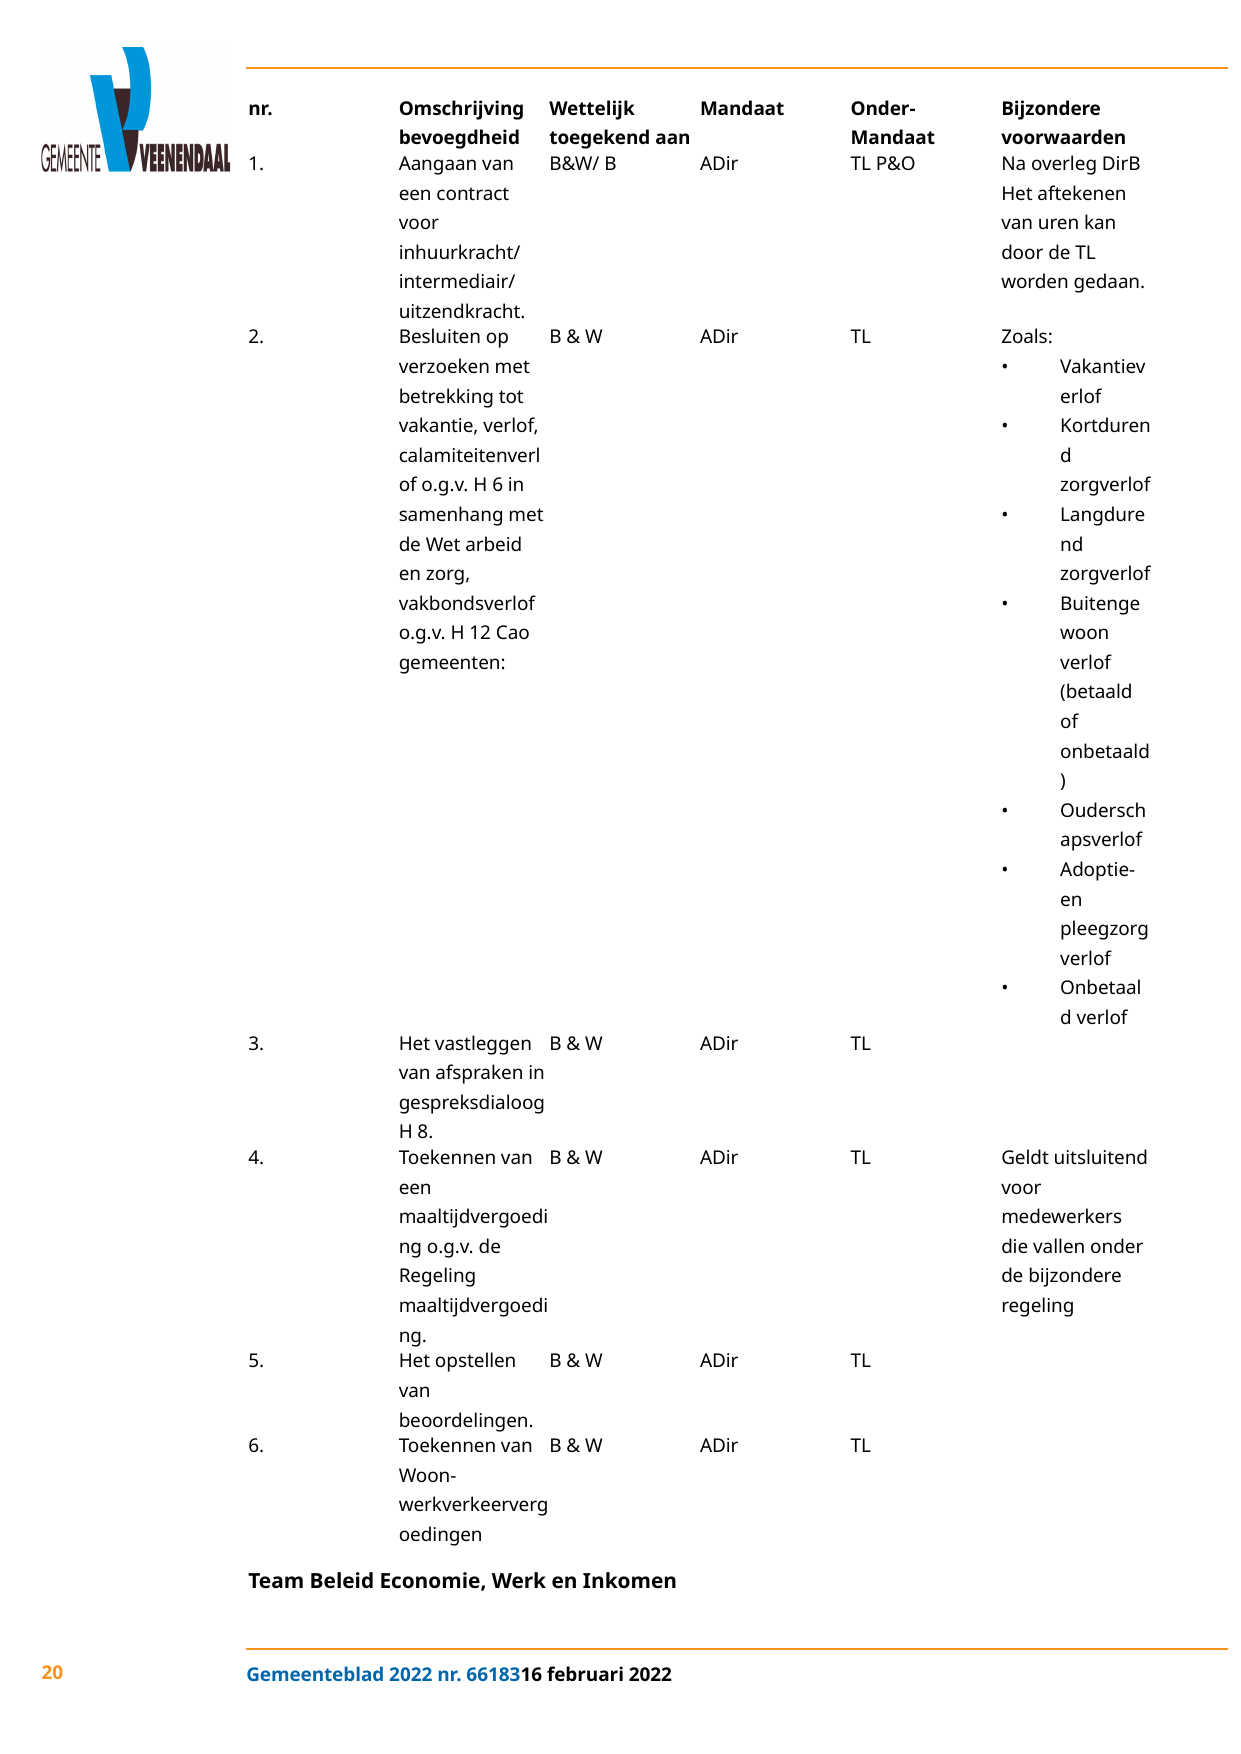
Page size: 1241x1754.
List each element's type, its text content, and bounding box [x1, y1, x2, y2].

table_cell Het vastleggen van afspraken in gespreksdialoog H 8. [399, 1030, 549, 1144]
table_header Omschrijving bevoegdheid [399, 95, 549, 150]
table_cell TL [850, 1030, 1001, 1144]
table_cell 3. [248, 1030, 398, 1144]
table_cell Aangaan van een contract voor inhuurkracht/ intermediair/ uitzendkracht. [399, 150, 549, 324]
table_header Bijzondere voorwaarden [1001, 95, 1152, 150]
table_cell B & W [549, 1348, 700, 1432]
table_cell Besluiten op verzoeken met betrekking tot vakantie, verlof, calamiteitenverlof o.g.v. H 6 in samenhang met de Wet arbeid en zorg, vakbondsverlof o.g.v. H 12 Cao gemeenten: [399, 324, 549, 1030]
table_cell Zoals: Vakantieverlof Kortdurend zorgverlof Langdurend zorgverlof Buitengewoon verlof (betaald of onbetaald) Ouderschapsverlof Adoptie- en pleegzorgverlof Onbetaald verlof [1001, 324, 1152, 1030]
table_cell TL P&O [850, 150, 1001, 324]
table_cell [1001, 1348, 1152, 1432]
table_cell 4. [248, 1144, 398, 1348]
picture [123, 47, 231, 172]
table_cell 2. [248, 324, 398, 1030]
table_cell 5. [248, 1348, 398, 1432]
table_header Mandaat [700, 95, 850, 150]
table_cell Geldt uitsluitend voor medewerkers die vallen onder de bijzondere regeling [1001, 1144, 1152, 1348]
table_cell TL [850, 1433, 1001, 1547]
table_cell TL [850, 324, 1001, 1030]
table_header nr. [248, 95, 398, 150]
table_cell 6. [248, 1433, 398, 1547]
table_cell ADir [700, 1144, 850, 1348]
table_cell B&W/ B [549, 150, 700, 324]
table_cell B & W [549, 1433, 700, 1547]
table_header Wettelijk toegekend aan [549, 95, 700, 150]
table_cell ADir [700, 1030, 850, 1144]
table_cell Na overleg DirB Het aftekenen van uren kan door de TL worden gedaan. [1001, 150, 1152, 324]
table_cell Toekennen van Woon-werkverkeervergoedingen [399, 1433, 549, 1547]
table_cell [1001, 1030, 1152, 1144]
table_cell TL [850, 1144, 1001, 1348]
table_header Onder- Mandaat [850, 95, 1001, 150]
table_cell 1. [248, 150, 398, 324]
table_cell B & W [549, 324, 700, 1030]
text Team Beleid Economie, Werk en Inkomen [248, 1566, 1152, 1595]
table_cell B & W [549, 1030, 700, 1144]
table_cell TL [850, 1348, 1001, 1432]
picture [41, 47, 130, 172]
table_cell ADir [700, 1348, 850, 1432]
table_cell Het opstellen van beoordelingen. [399, 1348, 549, 1432]
table_cell ADir [700, 150, 850, 324]
table_cell ADir [700, 1433, 850, 1547]
table_cell B & W [549, 1144, 700, 1348]
table_cell [1001, 1433, 1152, 1547]
table_cell ADir [700, 324, 850, 1030]
table_cell Toekennen van een maaltijdvergoeding o.g.v. de Regeling maaltijdvergoeding. [399, 1144, 549, 1348]
